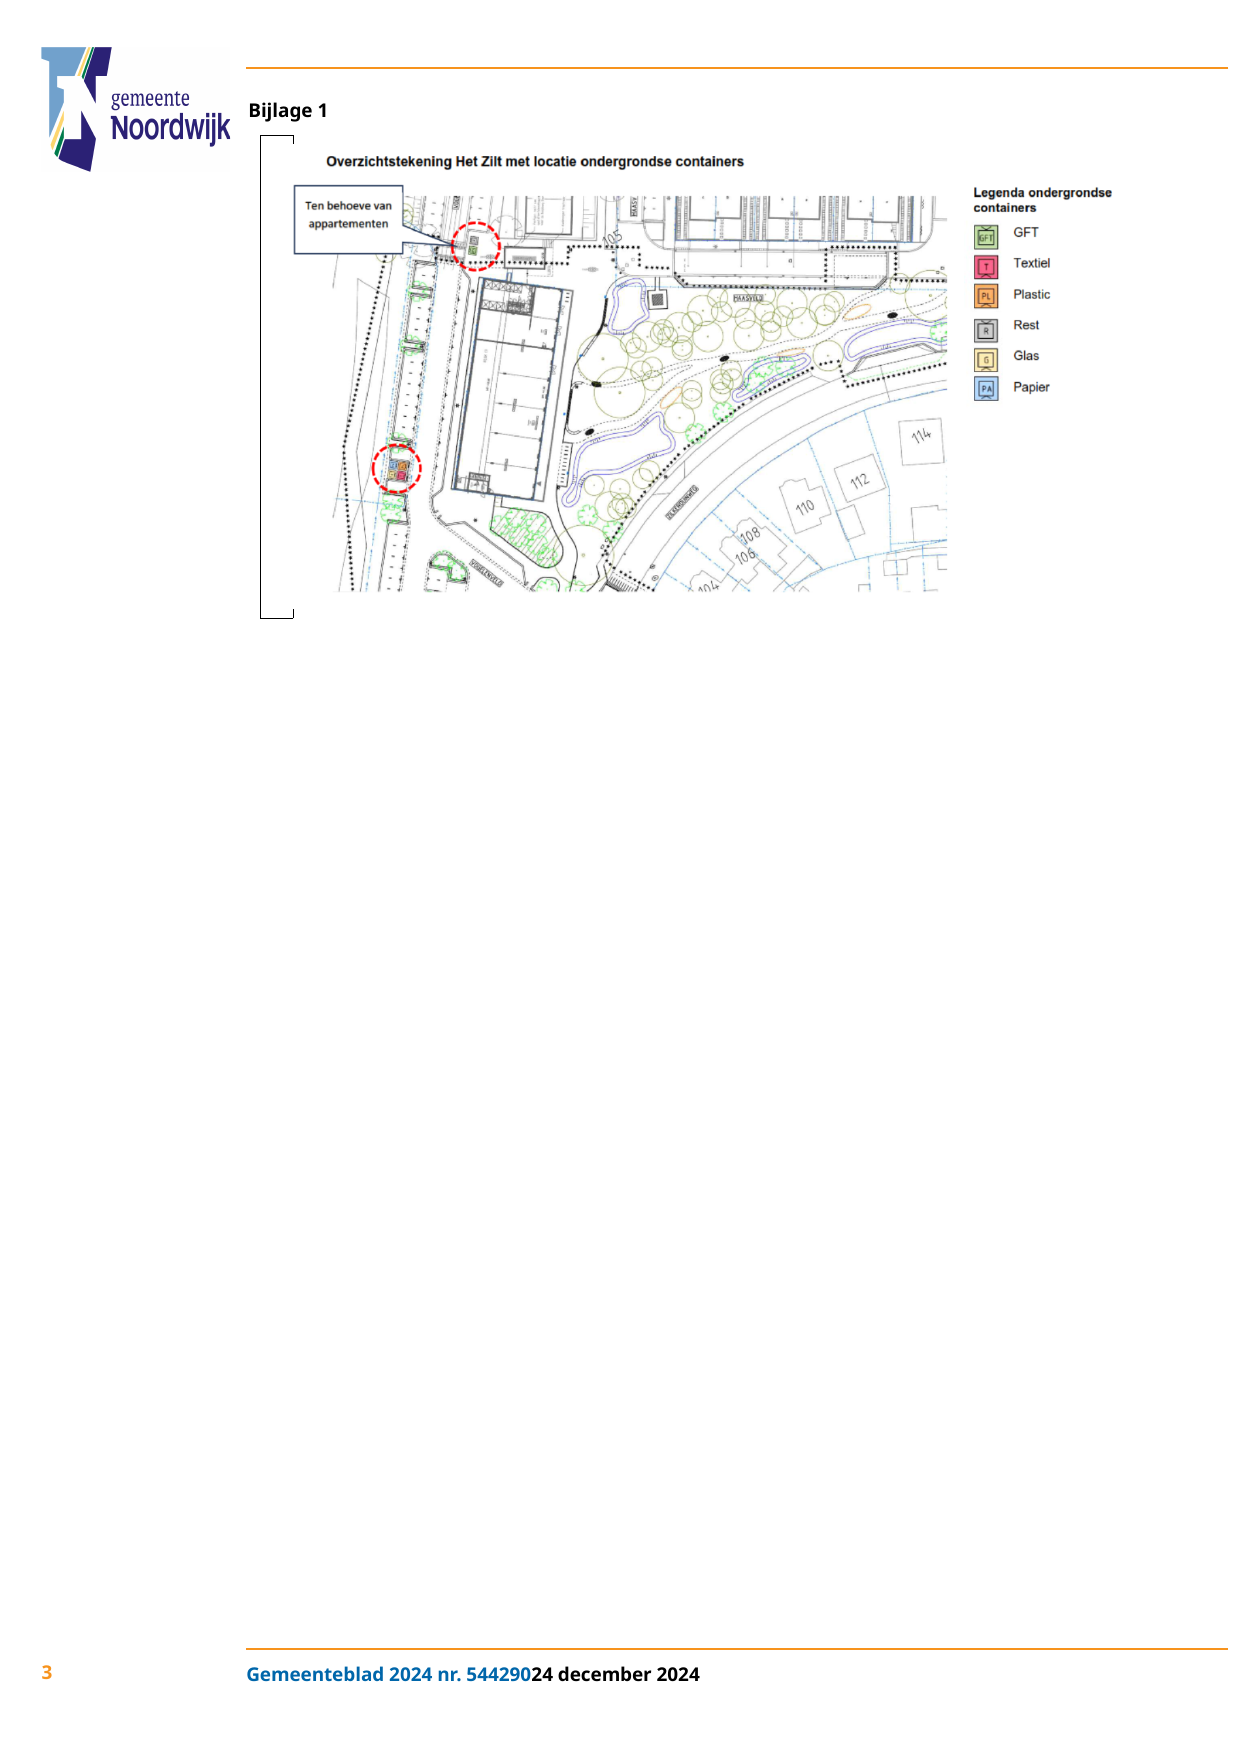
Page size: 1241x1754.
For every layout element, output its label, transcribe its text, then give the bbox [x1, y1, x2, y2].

text Bijlage 1 [248, 95, 1152, 123]
picture [41, 47, 231, 172]
picture [268, 144, 1125, 609]
